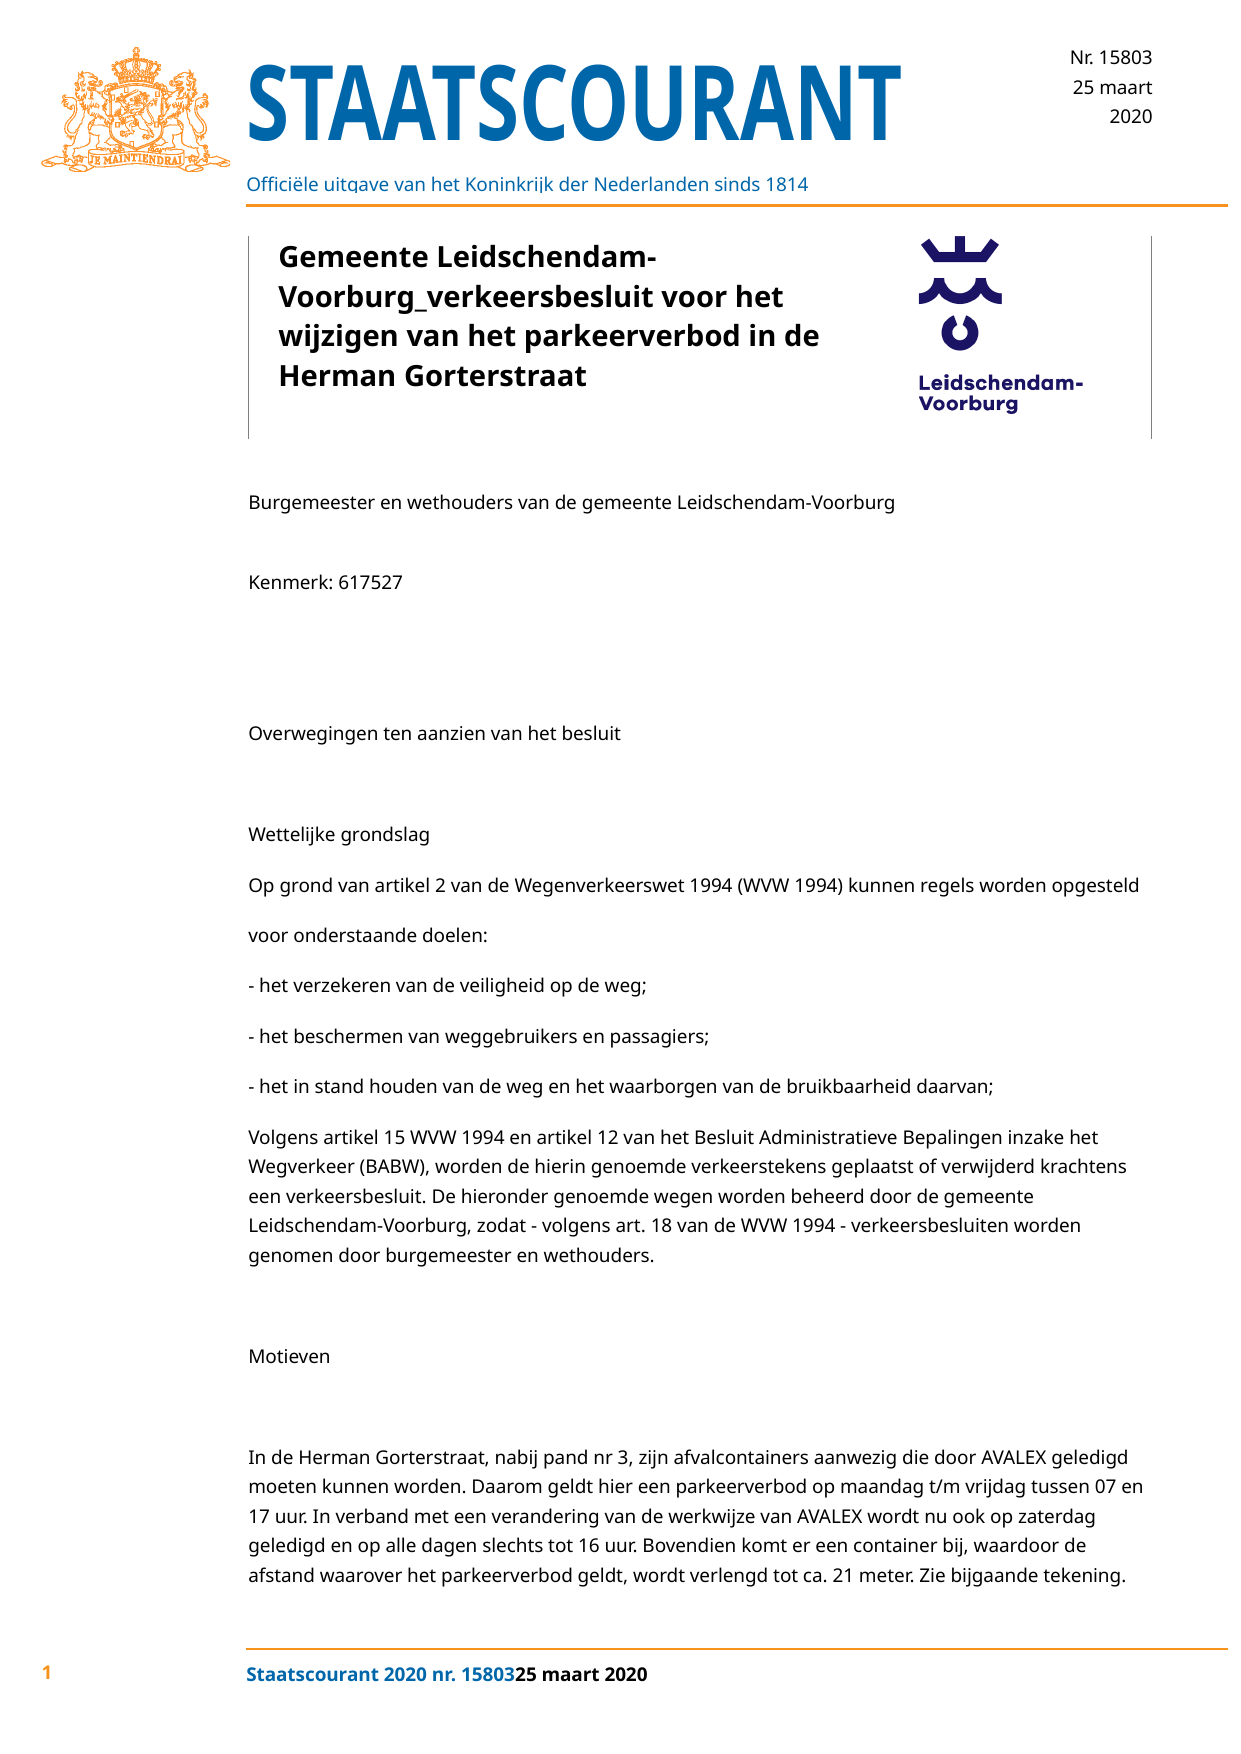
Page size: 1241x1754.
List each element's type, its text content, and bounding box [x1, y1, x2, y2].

text Motieven [248, 1343, 1152, 1369]
text - het beschermen van weggebruikers en passagiers; [248, 1023, 1152, 1049]
table_header [850, 414, 1151, 439]
picture [41, 47, 231, 172]
text Burgemeester en wethouders van de gemeente Leidschendam-Voorburg [248, 489, 1152, 515]
text Kenmerk: 617527 [248, 569, 1152, 595]
text Overwegingen ten aanzien van het besluit [248, 721, 1152, 746]
text In de Herman Gorterstraat, nabij pand nr 3, zijn afvalcontainers aanwezig die door AVALEX geledigd moeten kunnen worden. Daarom geldt hier een parkeerverbod op maandag t/m vrijdag tussen 07 en 17 uur. In verband met een verandering van de werkwijze van AVALEX wordt nu ook op zaterdag geledigd en op alle dagen slechts tot 16 uur. Bovendien komt er een container bij, waardoor de afstand waarover het parkeerverbod geldt, wordt verlengd tot ca. 21 meter. Zie bijgaande tekening. [248, 1444, 1152, 1588]
text voor onderstaande doelen: [248, 922, 1152, 948]
text Wettelijke grondslag [248, 821, 1152, 847]
text - het verzekeren van de veiligheid op de weg; [248, 973, 1152, 998]
table_header [850, 236, 918, 413]
text - het in stand houden van de weg en het waarborgen van de bruikbaarheid daarvan; [248, 1073, 1152, 1099]
picture [918, 236, 1083, 414]
text Op grond van artikel 2 van de Wegenverkeerswet 1994 (WVW 1994) kunnen regels worden opgesteld [248, 872, 1152, 898]
table_header [1083, 236, 1151, 413]
text Volgens artikel 15 WVW 1994 en artikel 12 van het Besluit Administratieve Bepalingen inzake het Wegverkeer (BABW), worden de hierin genoemde verkeerstekens geplaatst of verwijderd krachtens een verkeersbesluit. De hieronder genoemde wegen worden beheerd door de gemeente Leidschendam-Voorburg, zodat - volgens art. 18 van de WVW 1994 - verkeersbesluiten worden genomen door burgemeester en wethouders. [248, 1124, 1152, 1268]
table_header Gemeente Leidschendam-Voorburg_verkeersbesluit voor het wijzigen van het parkeerverbod in de Herman Gorterstraat [249, 236, 850, 439]
